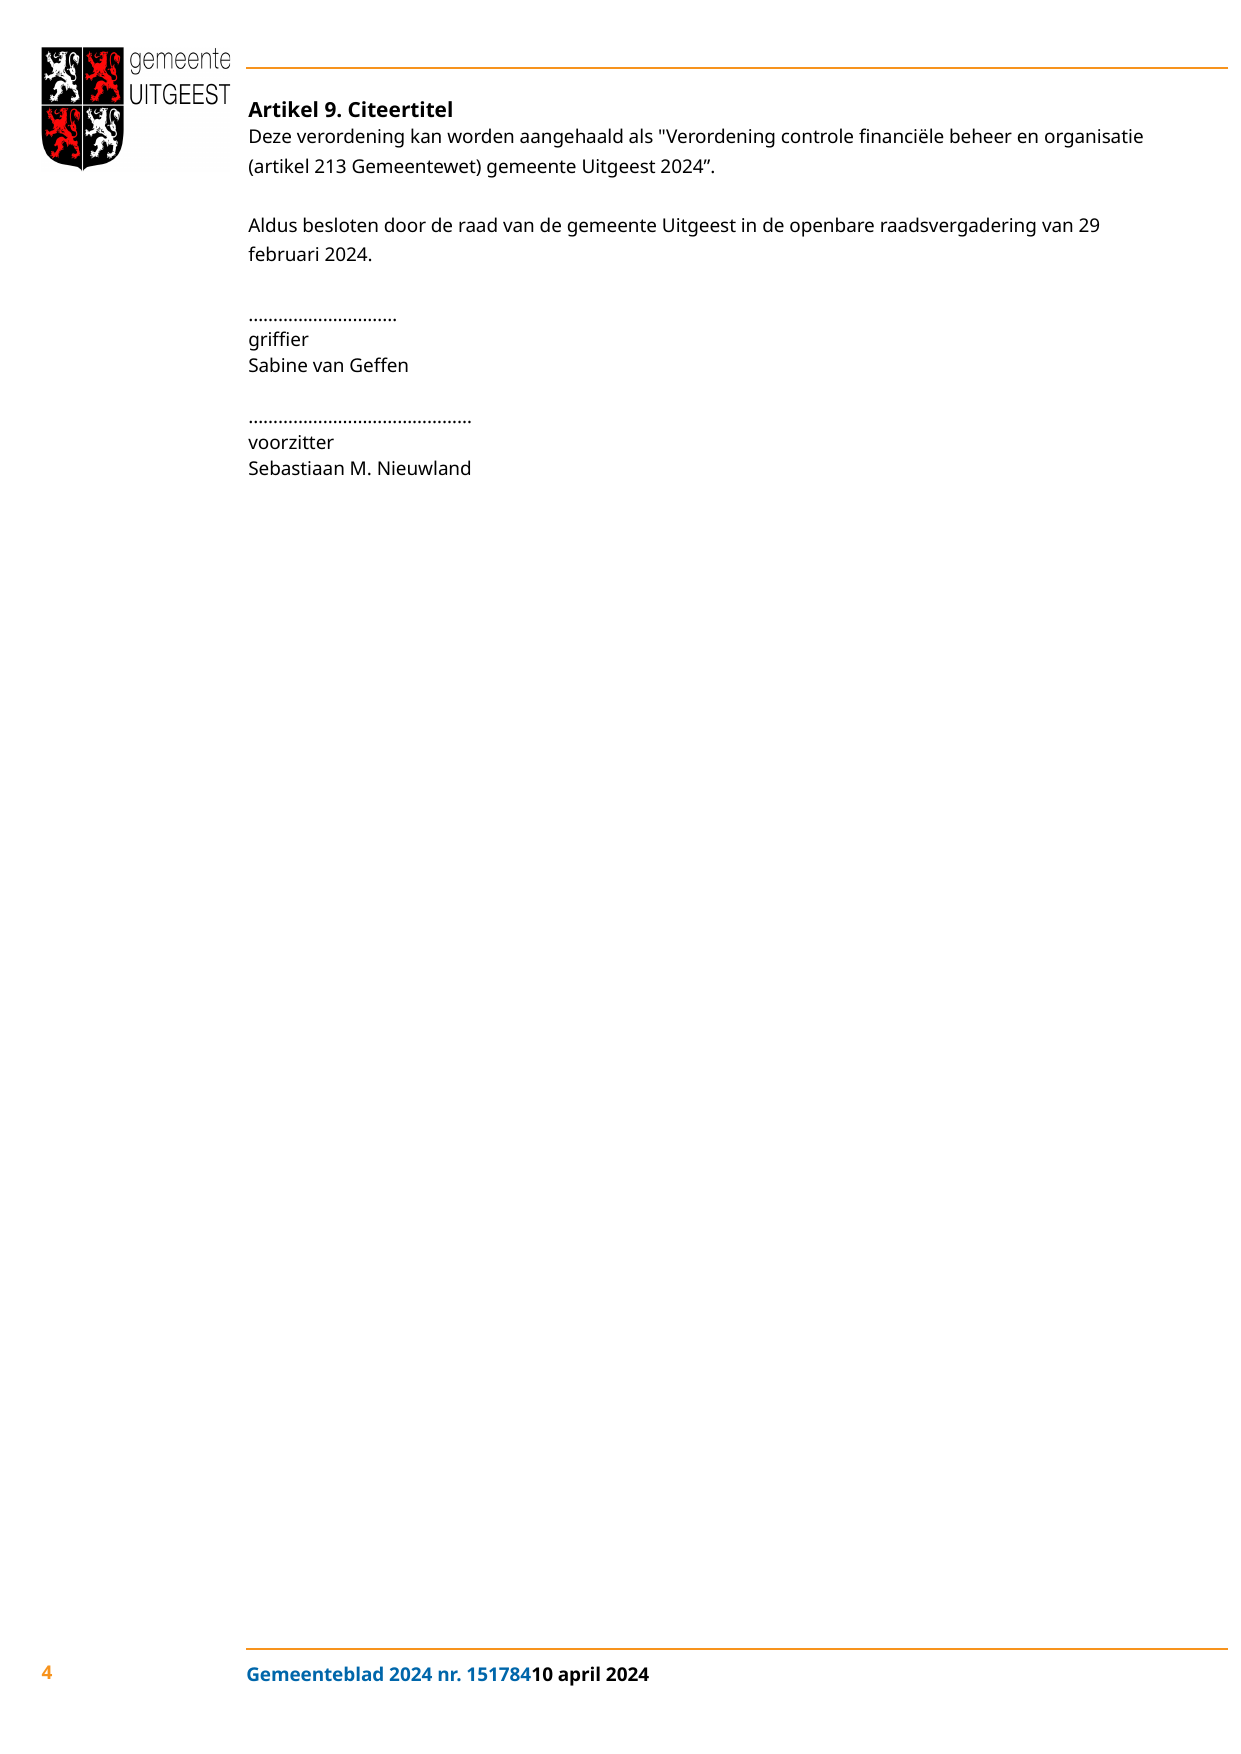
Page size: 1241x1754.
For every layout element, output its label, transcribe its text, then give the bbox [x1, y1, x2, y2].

text voorzitter [248, 429, 1152, 455]
picture [41, 47, 231, 172]
text griffier [248, 326, 1152, 352]
text ……………………………………… [248, 404, 1152, 429]
text ………………………… [248, 301, 1152, 326]
text Deze verordening kan worden aangehaald als "Verordening controle financiële beheer en organisatie (artikel 213 Gemeentewet) gemeente Uitgeest 2024”. [248, 123, 1152, 178]
text Aldus besloten door de raad van de gemeente Uitgeest in de openbare raadsvergadering van 29 februari 2024. [248, 212, 1152, 267]
text Sabine van Geffen [248, 352, 1152, 378]
text Artikel 9. Citeertitel [248, 95, 1152, 123]
text Sebastiaan M. Nieuwland [248, 455, 1152, 481]
